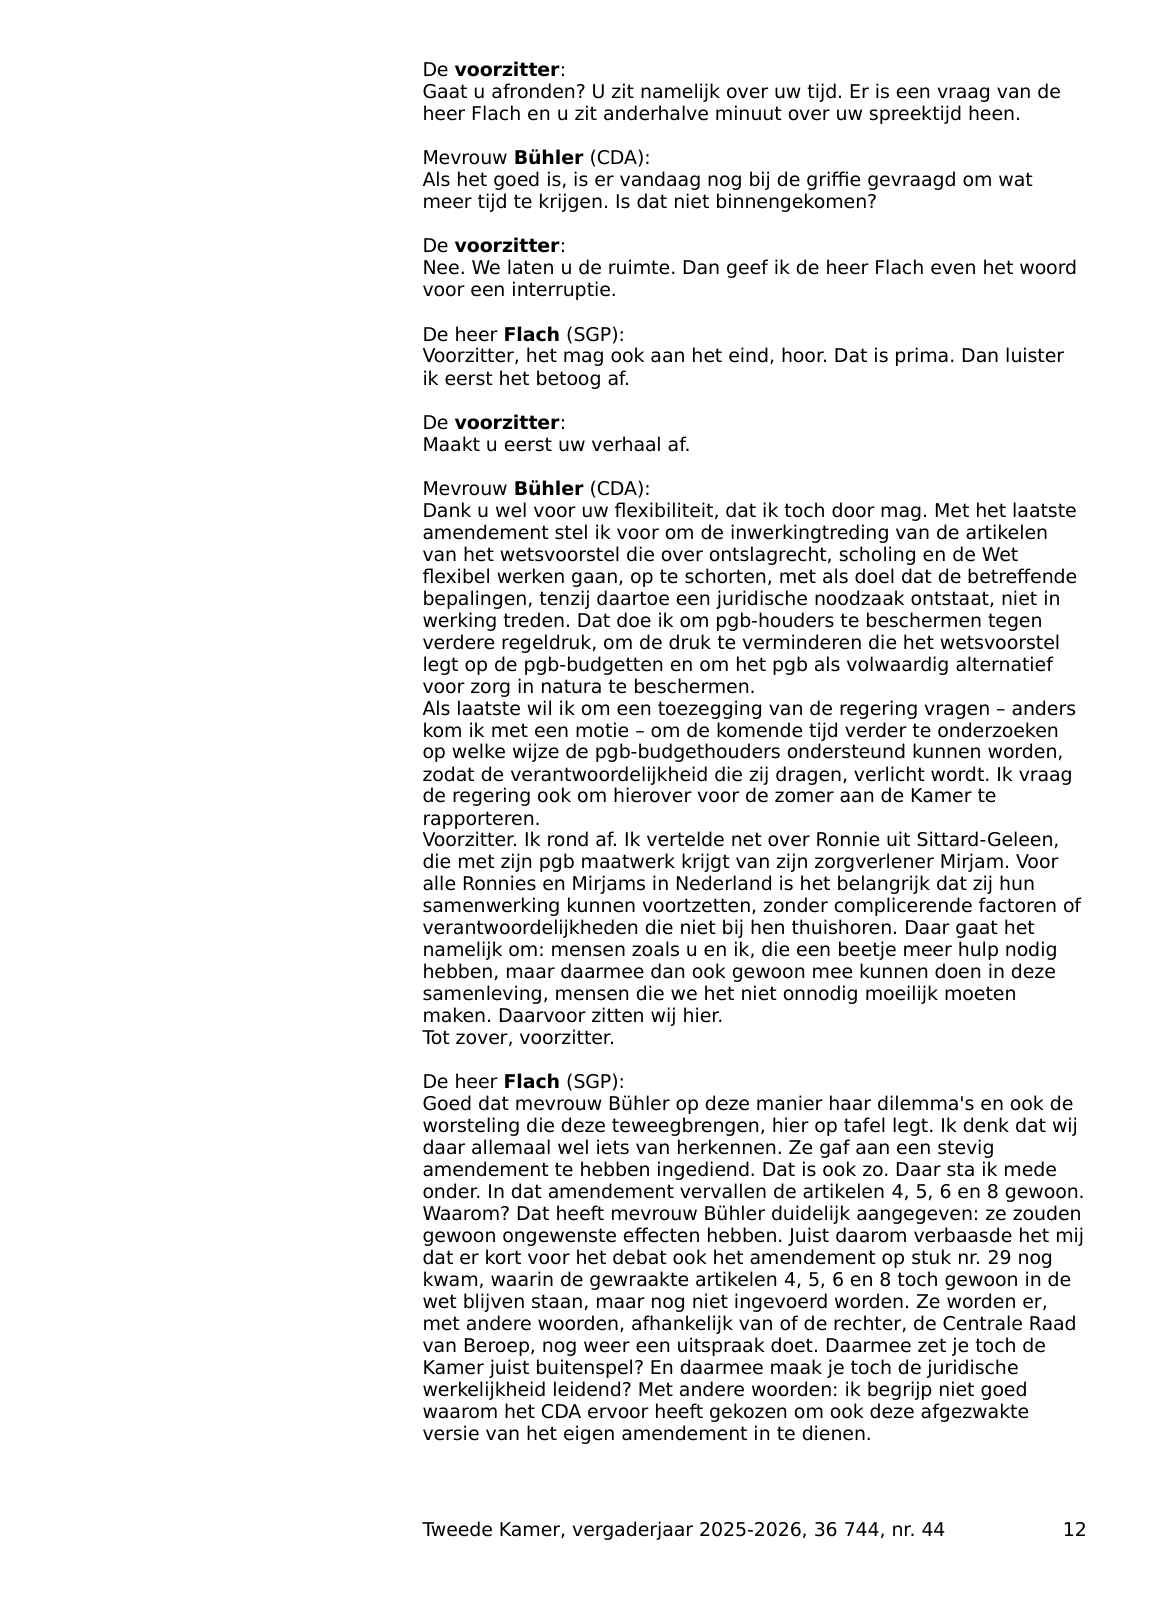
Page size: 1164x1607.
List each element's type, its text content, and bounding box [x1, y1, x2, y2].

text Dank u wel voor uw flexibiliteit, dat ik toch door mag. Met het laatste amendement stel ik voor om de inwerkingtreding van de artikelen van het wetsvoorstel die over ontslagrecht, scholing en de Wet flexibel werken gaan, op te schorten, met als doel dat de betreffende bepalingen, tenzij daartoe een juridische noodzaak ontstaat, niet in werking treden. Dat doe ik om pgb-houders te beschermen tegen verdere regeldruk, om de druk te verminderen die het wetsvoorstel legt op de pgb-budgetten en om het pgb als volwaardig alternatief voor zorg in natura te beschermen. [422, 500, 1087, 697]
text De voorzitter: [422, 59, 1087, 81]
text Gaat u afronden? U zit namelijk over uw tijd. Er is een vraag van de heer Flach en u zit anderhalve minuut over uw spreektijd heen. [422, 81, 1087, 125]
text Voorzitter, het mag ook aan het eind, hoor. Dat is prima. Dan luister ik eerst het betoog af. [422, 345, 1087, 389]
text De voorzitter: [422, 235, 1087, 257]
text De voorzitter: [422, 412, 1087, 433]
text Nee. We laten u de ruimte. Dan geef ik de heer Flach even het woord voor een interruptie. [422, 257, 1087, 301]
text Als laatste wil ik om een toezegging van de regering vragen – anders kom ik met een motie – om de komende tijd verder te onderzoeken op welke wijze de pgb-budgethouders ondersteund kunnen worden, zodat de verantwoordelijkheid die zij dragen, verlicht wordt. Ik vraag de regering ook om hierover voor de zomer aan de Kamer te rapporteren. [422, 697, 1087, 829]
text Mevrouw Bühler (CDA): [422, 478, 1087, 500]
text Goed dat mevrouw Bühler op deze manier haar dilemma's en ook de worsteling die deze teweegbrengen, hier op tafel legt. Ik denk dat wij daar allemaal wel iets van herkennen. Ze gaf aan een stevig amendement te hebben ingediend. Dat is ook zo. Daar sta ik mede onder. In dat amendement vervallen de artikelen 4, 5, 6 en 8 gewoon. Waarom? Dat heeft mevrouw Bühler duidelijk aangegeven: ze zouden gewoon ongewenste effecten hebben. Juist daarom verbaasde het mij dat er kort voor het debat ook het amendement op stuk nr. 29 nog kwam, waarin de gewraakte artikelen 4, 5, 6 en 8 toch gewoon in de wet blijven staan, maar nog niet ingevoerd worden. Ze worden er, met andere woorden, afhankelijk van of de rechter, de Centrale Raad van Beroep, nog weer een uitspraak doet. Daarmee zet je toch de Kamer juist buitenspel? En daarmee maak je toch de juridische werkelijkheid leidend? Met andere woorden: ik begrijp niet goed waarom het CDA ervoor heeft gekozen om ook deze afgezwakte versie van het eigen amendement in te dienen. [422, 1093, 1087, 1445]
text Mevrouw Bühler (CDA): [422, 147, 1087, 169]
text Voorzitter. Ik rond af. Ik vertelde net over Ronnie uit Sittard-Geleen, die met zijn pgb maatwerk krijgt van zijn zorgverlener Mirjam. Voor alle Ronnies en Mirjams in Nederland is het belangrijk dat zij hun samenwerking kunnen voortzetten, zonder complicerende factoren of verantwoordelijkheden die niet bij hen thuishoren. Daar gaat het namelijk om: mensen zoals u en ik, die een beetje meer hulp nodig hebben, maar daarmee dan ook gewoon mee kunnen doen in deze samenleving, mensen die we het niet onnodig moeilijk moeten maken. Daarvoor zitten wij hier. [422, 829, 1087, 1027]
text De heer Flach (SGP): [422, 323, 1087, 345]
text Tot zover, voorzitter. [422, 1027, 1087, 1049]
text De heer Flach (SGP): [422, 1071, 1087, 1093]
text Als het goed is, is er vandaag nog bij de griffie gevraagd om wat meer tijd te krijgen. Is dat niet binnengekomen? [422, 169, 1087, 213]
text Maakt u eerst uw verhaal af. [422, 433, 1087, 456]
